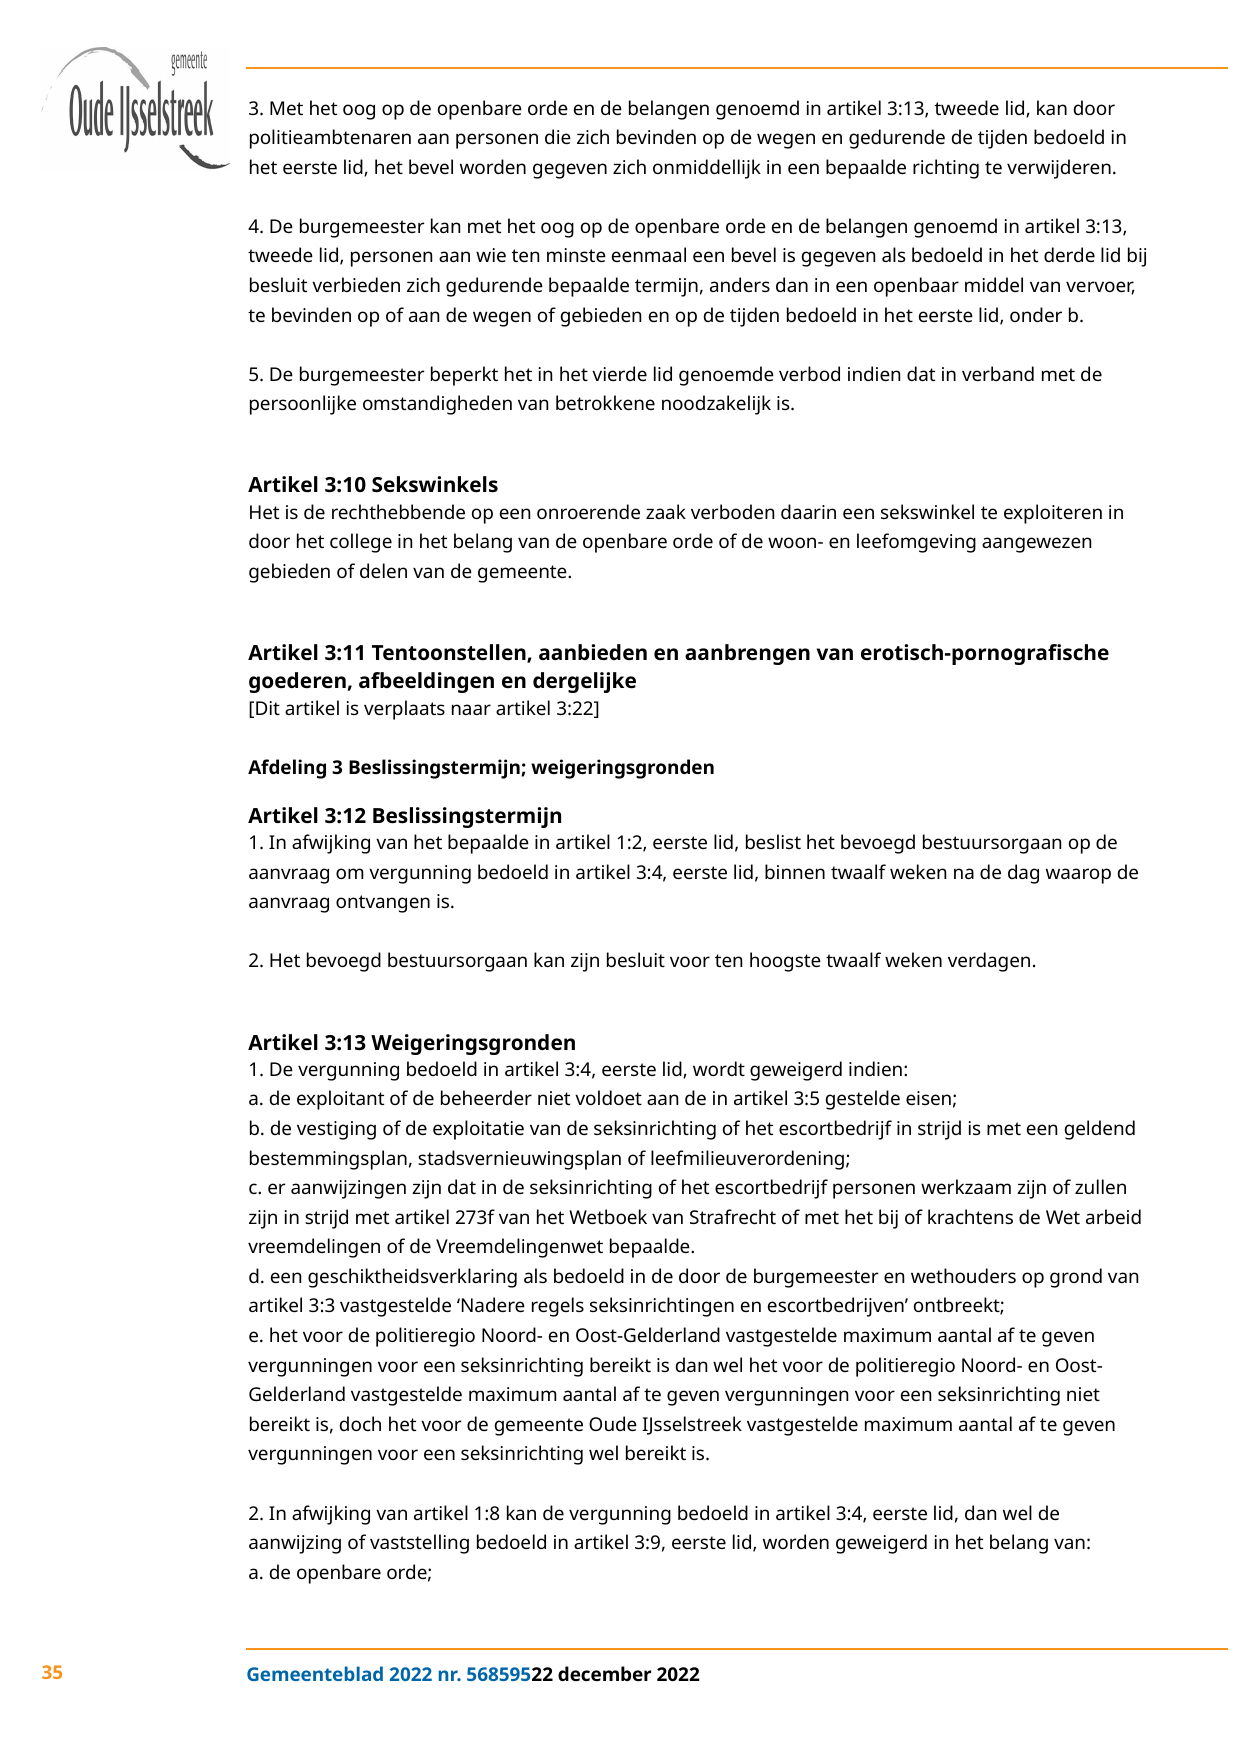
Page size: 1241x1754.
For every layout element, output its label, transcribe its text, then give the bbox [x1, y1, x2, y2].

text 4. De burgemeester kan met het oog op de openbare orde en de belangen genoemd in artikel 3:13, tweede lid, personen aan wie ten minste eenmaal een bevel is gegeven als bedoeld in het derde lid bij besluit verbieden zich gedurende bepaalde termijn, anders dan in een openbaar middel van vervoer, te bevinden op of aan de wegen of gebieden en op de tijden bedoeld in het eerste lid, onder b. [248, 213, 1152, 328]
text Artikel 3:10 Sekswinkels [248, 471, 1152, 499]
text Artikel 3:11 Tentoonstellen, aanbieden en aanbrengen van erotisch-pornografische goederen, afbeeldingen en dergelijke [248, 638, 1152, 695]
text Artikel 3:13 Weigeringsgronden [248, 1028, 1152, 1056]
picture [41, 47, 231, 172]
text Artikel 3:12 Beslissingstermijn [248, 801, 1152, 829]
text 3. Met het oog op de openbare orde en de belangen genoemd in artikel 3:13, tweede lid, kan door politieambtenaren aan personen die zich bevinden op de wegen en gedurende de tijden bedoeld in het eerste lid, het bevel worden gegeven zich onmiddellijk in een bepaalde richting te verwijderen. [248, 95, 1152, 180]
text a. de exploitant of de beheerder niet voldoet aan de in artikel 3:5 gestelde eisen; [248, 1086, 1152, 1111]
text e. het voor de politieregio Noord- en Oost-Gelderland vastgestelde maximum aantal af te geven vergunningen voor een seksinrichting bereikt is dan wel het voor de politieregio Noord- en Oost-Gelderland vastgestelde maximum aantal af te geven vergunningen voor een seksinrichting niet bereikt is, doch het voor de gemeente Oude IJsselstreek vastgestelde maximum aantal af te geven vergunningen voor een seksinrichting wel bereikt is. [248, 1322, 1152, 1466]
text [Dit artikel is verplaats naar artikel 3:22] [248, 695, 1152, 721]
text 1. De vergunning bedoeld in artikel 3:4, eerste lid, wordt geweigerd indien: [248, 1056, 1152, 1082]
text d. een geschiktheidsverklaring als bedoeld in de door de burgemeester en wethouders op grond van artikel 3:3 vastgestelde ‘Nadere regels seksinrichtingen en escortbedrijven’ ontbreekt; [248, 1263, 1152, 1318]
text a. de openbare orde; [248, 1559, 1152, 1585]
text 1. In afwijking van het bepaalde in artikel 1:2, eerste lid, beslist het bevoegd bestuursorgaan op de aanvraag om vergunning bedoeld in artikel 3:4, eerste lid, binnen twaalf weken na de dag waarop de aanvraag ontvangen is. [248, 829, 1152, 914]
text Het is de rechthebbende op een onroerende zaak verboden daarin een sekswinkel te exploiteren in door het college in het belang van de openbare orde of de woon- en leefomgeving aangewezen gebieden of delen van de gemeente. [248, 499, 1152, 584]
text 2. In afwijking van artikel 1:8 kan de vergunning bedoeld in artikel 3:4, eerste lid, dan wel de aanwijzing of vaststelling bedoeld in artikel 3:9, eerste lid, worden geweigerd in het belang van: [248, 1500, 1152, 1555]
text 5. De burgemeester beperkt het in het vierde lid genoemde verbod indien dat in verband met de persoonlijke omstandigheden van betrokkene noodzakelijk is. [248, 361, 1152, 416]
text c. er aanwijzingen zijn dat in de seksinrichting of het escortbedrijf personen werkzaam zijn of zullen zijn in strijd met artikel 273f van het Wetboek van Strafrecht of met het bij of krachtens de Wet arbeid vreemdelingen of de Vreemdelingenwet bepaalde. [248, 1174, 1152, 1259]
text 2. Het bevoegd bestuursorgaan kan zijn besluit voor ten hoogste twaalf weken verdagen. [248, 948, 1152, 973]
text b. de vestiging of de exploitatie van de seksinrichting of het escortbedrijf in strijd is met een geldend bestemmingsplan, stadsvernieuwingsplan of leefmilieuverordening; [248, 1115, 1152, 1171]
text Afdeling 3 Beslissingstermijn; weigeringsgronden [248, 754, 1152, 780]
